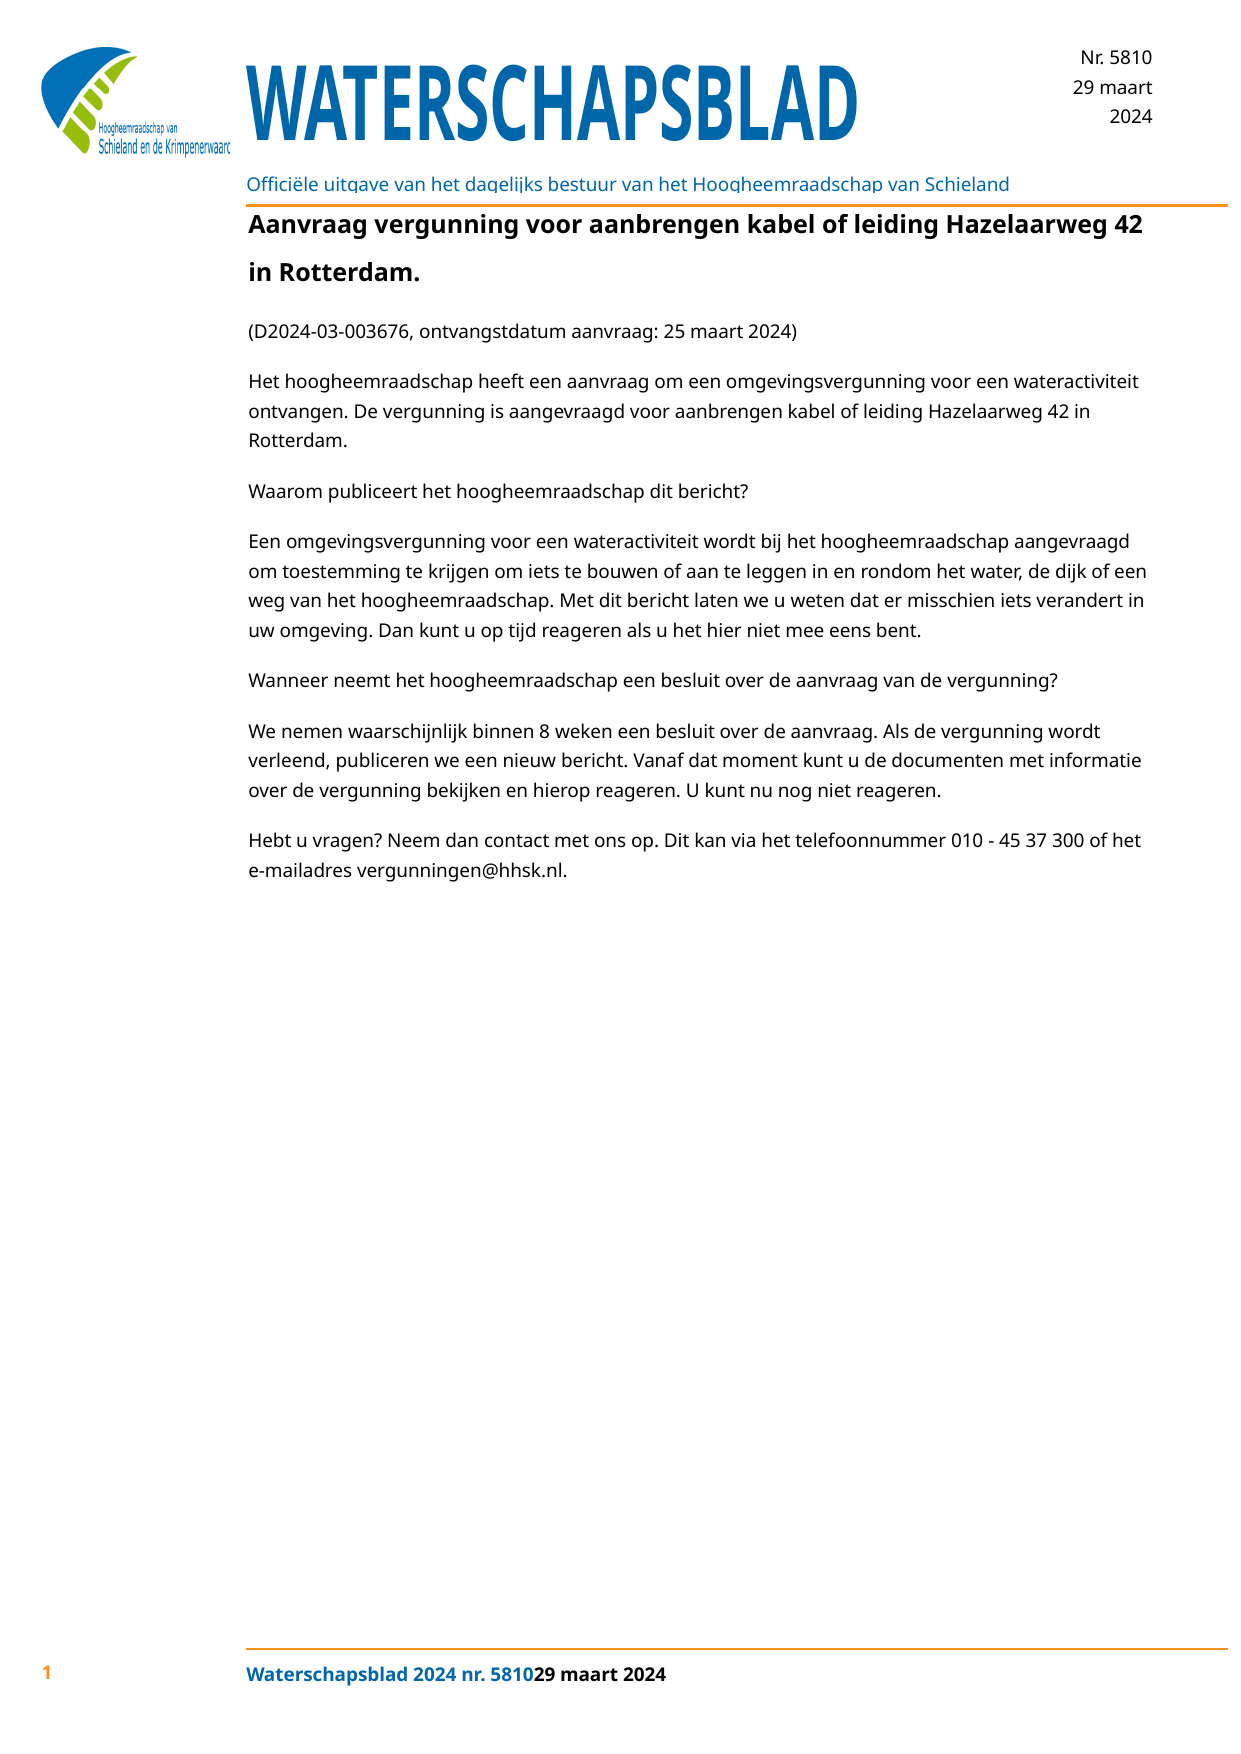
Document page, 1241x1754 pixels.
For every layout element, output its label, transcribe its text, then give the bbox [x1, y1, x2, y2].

text Hebt u vragen? Neem dan contact met ons op. Dit kan via het telefoonnummer 010 - 45 37 300 of het e-mailadres vergunningen@hhsk.nl. [248, 827, 1152, 883]
text (D2024-03-003676, ontvangstdatum aanvraag: 25 maart 2024) [248, 318, 1152, 344]
text Aanvraag vergunning voor aanbrengen kabel of leiding Hazelaarweg 42 in Rotterdam. [248, 207, 1152, 288]
text Waarom publiceert het hoogheemraadschap dit bericht? [248, 478, 1152, 504]
picture [41, 47, 231, 172]
text We nemen waarschijnlijk binnen 8 weken een besluit over de aanvraag. Als de vergunning wordt verleend, publiceren we een nieuw bericht. Vanaf dat moment kunt u de documenten met informatie over de vergunning bekijken en hierop reageren. U kunt nu nog niet reageren. [248, 718, 1152, 803]
text Wanneer neemt het hoogheemraadschap een besluit over de aanvraag van de vergunning? [248, 667, 1152, 693]
text Een omgevingsvergunning voor een wateractiviteit wordt bij het hoogheemraadschap aangevraagd om toestemming te krijgen om iets te bouwen of aan te leggen in en rondom het water, de dijk of een weg van het hoogheemraadschap. Met dit bericht laten we u weten dat er misschien iets verandert in uw omgeving. Dan kunt u op tijd reageren als u het hier niet mee eens bent. [248, 528, 1152, 643]
text Het hoogheemraadschap heeft een aanvraag om een omgevingsvergunning voor een wateractiviteit ontvangen. De vergunning is aangevraagd voor aanbrengen kabel of leiding Hazelaarweg 42 in Rotterdam. [248, 368, 1152, 453]
